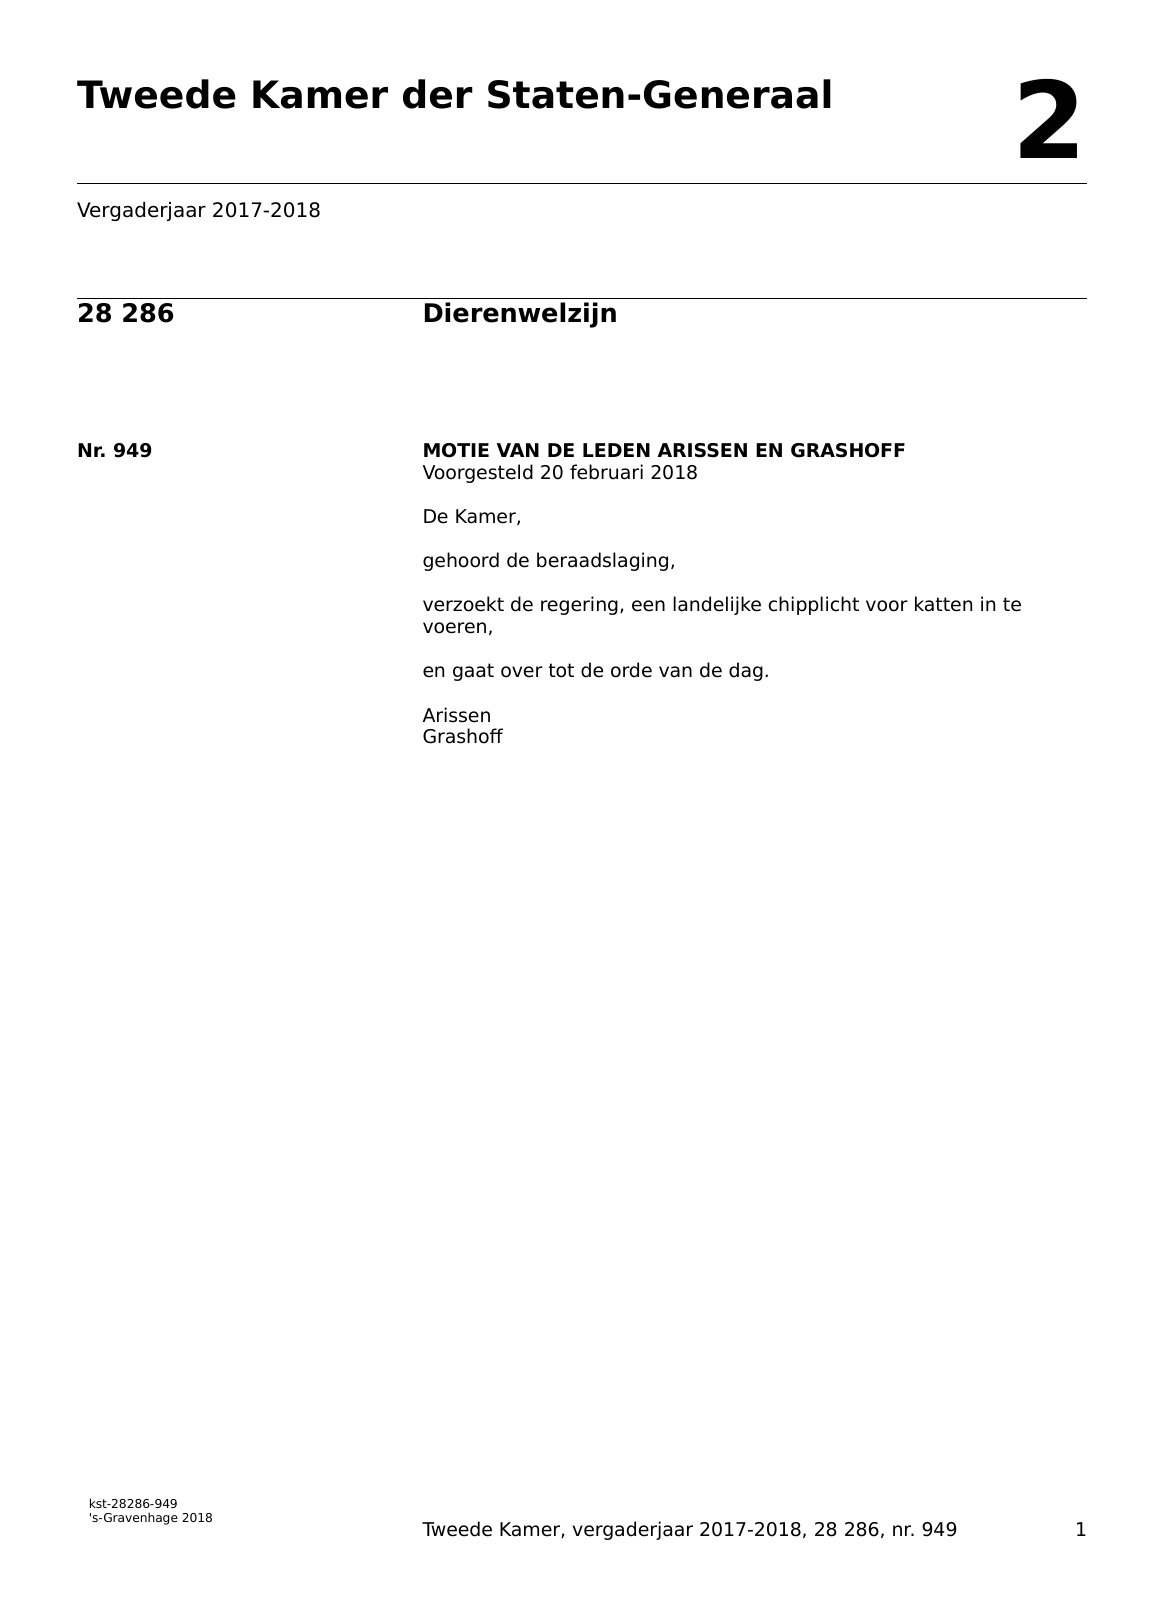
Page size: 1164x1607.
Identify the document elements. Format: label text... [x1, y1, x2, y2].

text en gaat over tot de orde van de dag. [422, 660, 1087, 682]
subtitle 28 286 Dierenwelzijn [77, 299, 1087, 329]
text verzoekt de regering, een landelijke chipplicht voor katten in te voeren, [422, 594, 1087, 638]
text Voorgesteld 20 februari 2018 [422, 462, 1087, 484]
table_header 2 [886, 59, 1087, 183]
table_header Tweede Kamer der Staten-Generaal [77, 59, 886, 183]
text gehoord de beraadslaging, [422, 550, 1087, 572]
text De Kamer, [422, 506, 1087, 528]
text 's-Gravenhage 2018 [88, 1511, 323, 1525]
text Grashoff [422, 726, 1087, 748]
table_cell Vergaderjaar 2017-2018 [77, 184, 1087, 298]
text Arissen [422, 704, 1087, 726]
subtitle Nr. 949 MOTIE VAN DE LEDEN ARISSEN EN GRASHOFF [77, 440, 1087, 462]
text kst-28286-949 [88, 1497, 323, 1511]
